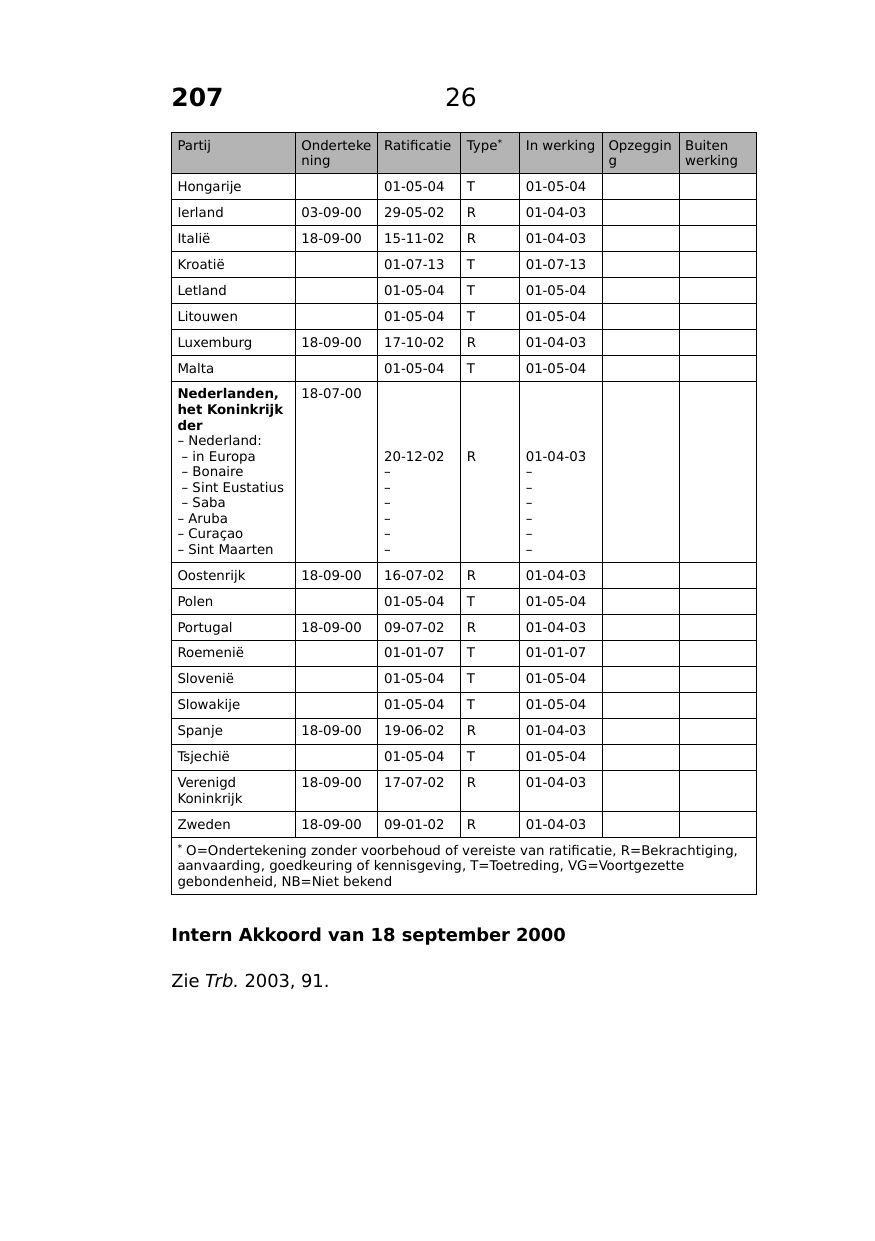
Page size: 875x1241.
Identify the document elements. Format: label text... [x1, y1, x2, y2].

table_cell Zweden [172, 812, 295, 837]
table_cell [680, 433, 756, 449]
table_cell [680, 667, 756, 692]
table_cell [461, 464, 519, 480]
table_cell [378, 433, 460, 449]
table_cell – [520, 480, 602, 495]
table_header Ondertekening [296, 133, 377, 173]
table_cell Polen [172, 589, 295, 614]
table_cell 01-05-04 [520, 356, 602, 381]
table_cell R [461, 771, 519, 811]
table_cell – [378, 495, 460, 511]
table_cell [461, 433, 519, 449]
table_cell [603, 563, 679, 588]
table_cell – [378, 526, 460, 542]
table_cell 01-04-03 [520, 200, 602, 225]
table_cell 01-04-03 [520, 449, 602, 464]
table_cell 03-09-00 [296, 200, 377, 225]
table_cell Slowakije [172, 693, 295, 718]
table_cell [296, 526, 377, 542]
table_cell 01-05-04 [378, 356, 460, 381]
table_cell T [461, 174, 519, 199]
table_cell 01-05-04 [378, 745, 460, 769]
table_cell [296, 174, 377, 199]
table_cell [296, 667, 377, 692]
table_cell Italië [172, 226, 295, 251]
table_cell – Aruba [172, 511, 295, 526]
table_cell 01-05-04 [378, 693, 460, 718]
table_cell [603, 433, 679, 449]
table_cell Slovenië [172, 667, 295, 692]
table_cell [603, 526, 679, 542]
table_cell [461, 382, 519, 433]
table_cell 01-07-13 [378, 252, 460, 277]
table_cell [378, 382, 460, 433]
table_cell [296, 745, 377, 769]
table_cell R [461, 719, 519, 743]
table_cell – [520, 464, 602, 480]
table_cell Kroatië [172, 252, 295, 277]
table_cell 17-07-02 [378, 771, 460, 811]
table_cell [680, 771, 756, 811]
table_cell [603, 719, 679, 743]
table_cell [680, 693, 756, 718]
table_cell [296, 480, 377, 495]
table_cell – Curaçao [172, 526, 295, 542]
table_cell 01-04-03 [520, 812, 602, 837]
table_cell 01-04-03 [520, 563, 602, 588]
table_cell [603, 278, 679, 303]
table_cell [680, 745, 756, 769]
table_cell [520, 433, 602, 449]
table_cell Nederlanden, het Koninkrijk der [172, 382, 295, 433]
table_cell T [461, 641, 519, 666]
table_cell [680, 812, 756, 837]
table_cell [296, 433, 377, 449]
table_cell [680, 542, 756, 562]
table_cell [680, 480, 756, 495]
table_cell [461, 526, 519, 542]
table_cell 18-09-00 [296, 812, 377, 837]
table_cell 18-09-00 [296, 226, 377, 251]
table_cell 01-05-04 [520, 589, 602, 614]
table_cell Ierland [172, 200, 295, 225]
table_cell T [461, 252, 519, 277]
table_cell [461, 480, 519, 495]
table_cell R [461, 812, 519, 837]
table_cell – [378, 511, 460, 526]
table_cell 01-05-04 [520, 745, 602, 769]
table_cell [603, 356, 679, 381]
table_header In werking [520, 133, 602, 173]
table_cell [296, 449, 377, 464]
table_cell [296, 641, 377, 666]
table_cell 01-07-13 [520, 252, 602, 277]
table_cell R [461, 330, 519, 355]
table_cell [680, 304, 756, 329]
table_cell [296, 464, 377, 480]
table_cell – [378, 464, 460, 480]
table_cell [603, 495, 679, 511]
table_cell Letland [172, 278, 295, 303]
table_cell [680, 495, 756, 511]
table_cell T [461, 667, 519, 692]
table_cell [603, 615, 679, 640]
table_cell [680, 464, 756, 480]
table_cell [296, 356, 377, 381]
table_cell Hongarije [172, 174, 295, 199]
table_cell [603, 200, 679, 225]
table_cell 18-09-00 [296, 771, 377, 811]
table_cell Spanje [172, 719, 295, 743]
table_cell Portugal [172, 615, 295, 640]
table_cell 16-07-02 [378, 563, 460, 588]
table_cell 01-04-03 [520, 226, 602, 251]
table_cell T [461, 356, 519, 381]
table_cell [680, 563, 756, 588]
table_cell [603, 771, 679, 811]
table_cell Oostenrijk [172, 563, 295, 588]
table_cell Roemenië [172, 641, 295, 666]
table_cell T [461, 304, 519, 329]
table_cell 17-10-02 [378, 330, 460, 355]
table_cell 18-09-00 [296, 719, 377, 743]
table_cell R [461, 200, 519, 225]
table_cell [603, 667, 679, 692]
table_cell – Saba [172, 495, 295, 511]
text Zie Trb. 2003, 91. [171, 971, 756, 991]
table_cell – [520, 526, 602, 542]
table_cell 18-09-00 [296, 563, 377, 588]
table_cell 01-05-04 [520, 174, 602, 199]
table_header Type* [461, 133, 519, 173]
table_cell [603, 745, 679, 769]
table_cell [680, 511, 756, 526]
table_cell 01-05-04 [378, 667, 460, 692]
table_cell – Nederland: [172, 433, 295, 449]
table_cell 18-09-00 [296, 615, 377, 640]
table_cell [603, 449, 679, 464]
table_cell Malta [172, 356, 295, 381]
table_cell [296, 278, 377, 303]
table_cell [680, 615, 756, 640]
table_cell [680, 200, 756, 225]
table_cell [680, 226, 756, 251]
table_cell T [461, 693, 519, 718]
table_cell [603, 226, 679, 251]
table_cell – [520, 511, 602, 526]
table_header Opzegging [603, 133, 679, 173]
table_cell T [461, 278, 519, 303]
table_cell 29-05-02 [378, 200, 460, 225]
table_cell [603, 511, 679, 526]
table_cell [520, 382, 602, 433]
table_cell [603, 693, 679, 718]
table_cell [603, 382, 679, 433]
table_header Partij [172, 133, 295, 173]
table_cell T [461, 589, 519, 614]
table_cell [603, 304, 679, 329]
table_cell [680, 278, 756, 303]
table_cell 01-05-04 [378, 278, 460, 303]
table_cell Tsjechië [172, 745, 295, 769]
table_cell * O=Ondertekening zonder voorbehoud of vereiste van ratificatie, R=Bekrachtiging, aanvaarding, goedkeuring of kennisgeving, T=Toetreding, VG=Voortgezette gebondenheid, NB=Niet bekend [172, 838, 756, 894]
table_cell 01-05-04 [378, 304, 460, 329]
table_cell – [520, 495, 602, 511]
table_cell 01-05-04 [378, 589, 460, 614]
table_cell Litouwen [172, 304, 295, 329]
table_cell [603, 641, 679, 666]
table_cell [603, 252, 679, 277]
table_cell 01-05-04 [520, 693, 602, 718]
table_cell [296, 495, 377, 511]
table_cell 01-04-03 [520, 771, 602, 811]
table_cell 01-05-04 [520, 667, 602, 692]
table_cell T [461, 745, 519, 769]
table_cell [296, 589, 377, 614]
table_cell [603, 330, 679, 355]
table_cell 09-01-02 [378, 812, 460, 837]
table_cell [603, 174, 679, 199]
table_cell [680, 356, 756, 381]
table_cell R [461, 615, 519, 640]
table_cell [680, 382, 756, 433]
subtitle Intern Akkoord van 18 september 2000 [171, 925, 756, 946]
table_cell 18-07-00 [296, 382, 377, 433]
table_cell [680, 449, 756, 464]
table_cell – Sint Maarten [172, 542, 295, 562]
table_cell 01-05-04 [378, 174, 460, 199]
table_cell 15-11-02 [378, 226, 460, 251]
table_cell [680, 174, 756, 199]
table_cell 01-05-04 [520, 278, 602, 303]
table_cell [296, 693, 377, 718]
table_cell [603, 589, 679, 614]
table_cell R [461, 563, 519, 588]
table_cell 01-04-03 [520, 330, 602, 355]
table_cell [296, 252, 377, 277]
table_cell 19-06-02 [378, 719, 460, 743]
table_cell – [378, 542, 460, 562]
table_cell [680, 252, 756, 277]
table_cell [296, 542, 377, 562]
table_cell [680, 330, 756, 355]
table_cell [680, 641, 756, 666]
table_cell 18-09-00 [296, 330, 377, 355]
table_cell [603, 542, 679, 562]
table_cell [603, 812, 679, 837]
table_cell [680, 719, 756, 743]
table_cell Verenigd Koninkrijk [172, 771, 295, 811]
table_cell [680, 589, 756, 614]
table_cell 01-01-07 [378, 641, 460, 666]
table_header Buiten werking [680, 133, 756, 173]
table_cell 01-04-03 [520, 719, 602, 743]
table_cell – in Europa [172, 449, 295, 464]
table_cell [603, 480, 679, 495]
table_cell [461, 495, 519, 511]
table_cell – [378, 480, 460, 495]
table_cell R [461, 449, 519, 464]
table_header Ratificatie [378, 133, 460, 173]
table_cell 20-12-02 [378, 449, 460, 464]
table_cell 01-01-07 [520, 641, 602, 666]
table_cell – Bonaire [172, 464, 295, 480]
table_cell [461, 511, 519, 526]
table_cell [680, 526, 756, 542]
table_cell [461, 542, 519, 562]
table_cell Luxemburg [172, 330, 295, 355]
table_cell 09-07-02 [378, 615, 460, 640]
table_cell – Sint Eustatius [172, 480, 295, 495]
table_cell [296, 304, 377, 329]
table_cell [296, 511, 377, 526]
table_cell 01-05-04 [520, 304, 602, 329]
table_cell [603, 464, 679, 480]
table_cell R [461, 226, 519, 251]
table_cell – [520, 542, 602, 562]
table_cell 01-04-03 [520, 615, 602, 640]
